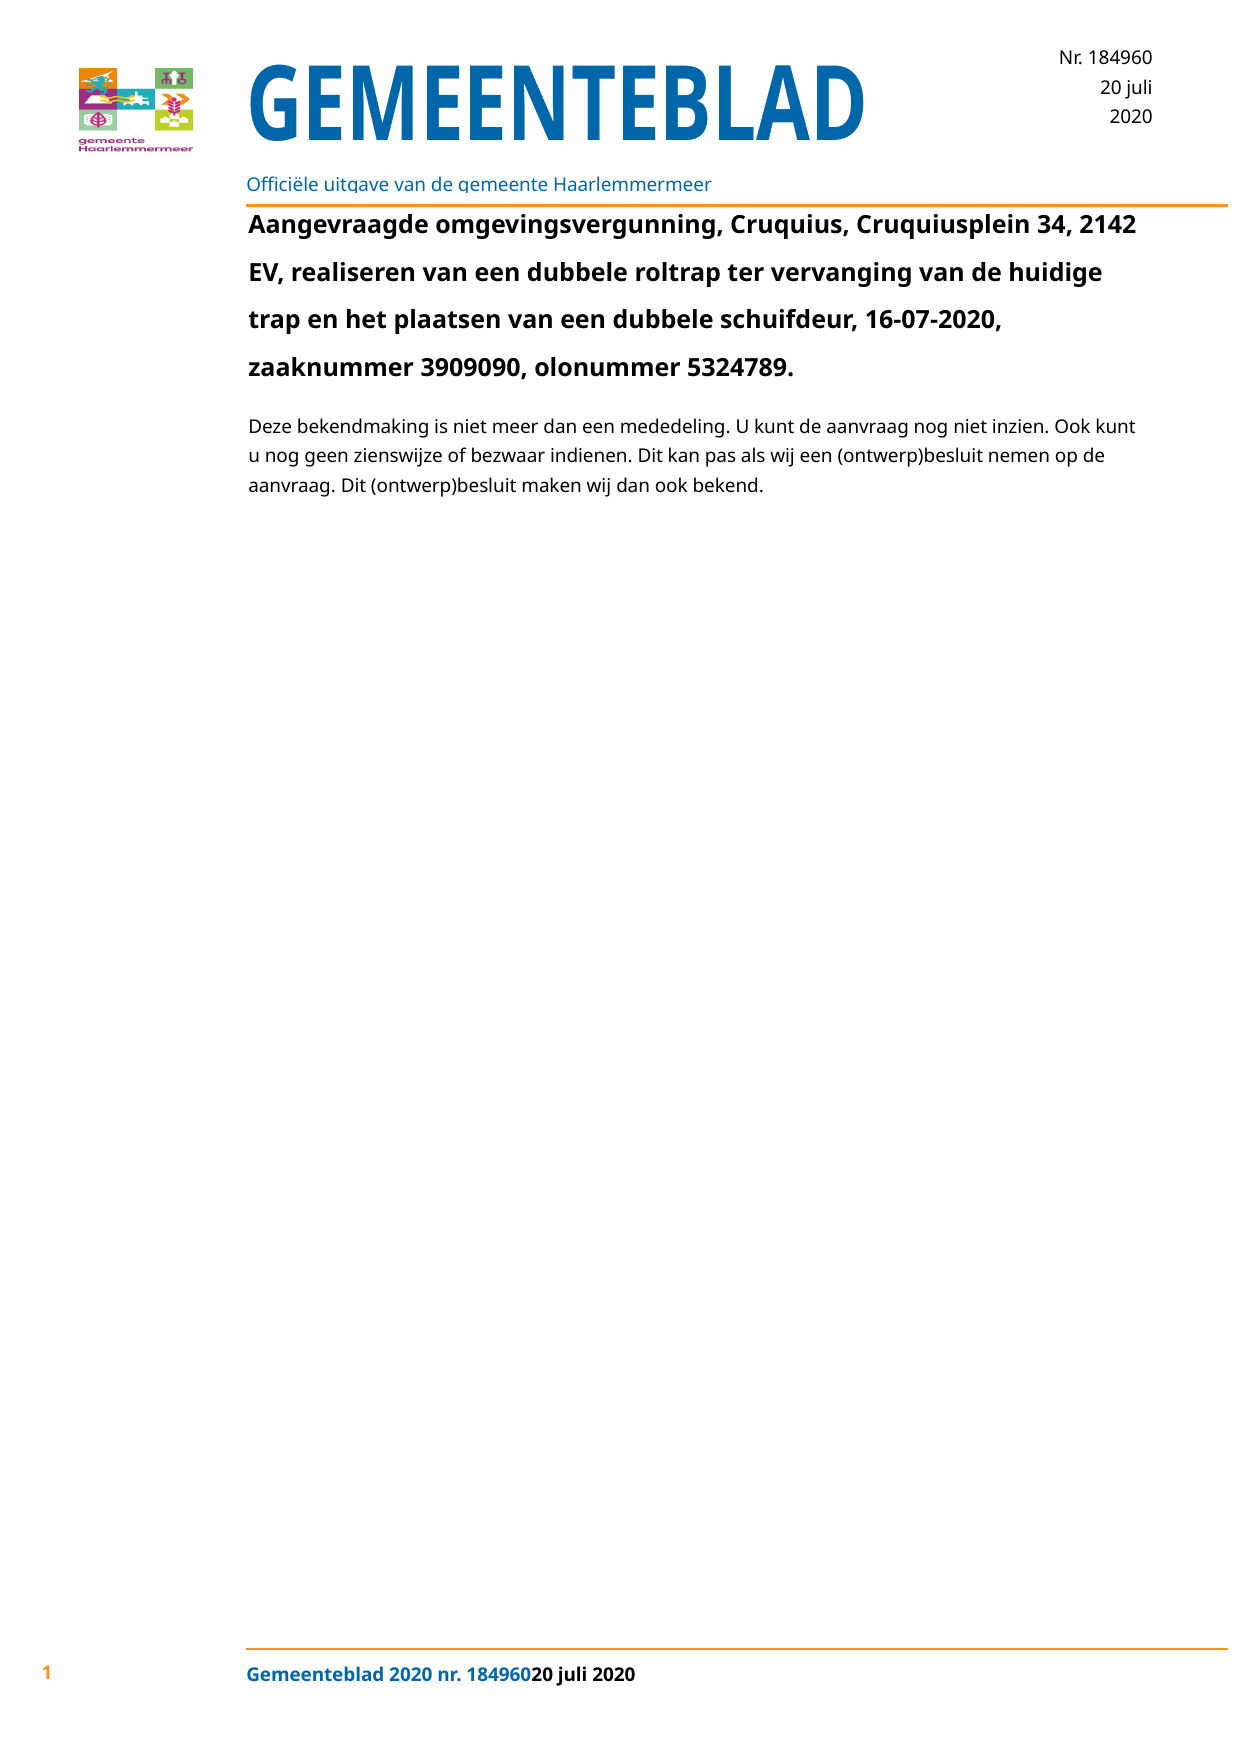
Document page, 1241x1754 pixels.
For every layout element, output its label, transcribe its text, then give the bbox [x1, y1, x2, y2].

text Deze bekendmaking is niet meer dan een mededeling. U kunt de aanvraag nog niet inzien. Ook kunt u nog geen zienswijze of bezwaar indienen. Dit kan pas als wij een (ontwerp)besluit nemen op de aanvraag. Dit (ontwerp)besluit maken wij dan ook bekend. [248, 413, 1152, 498]
text Aangevraagde omgevingsvergunning, Cruquius, Cruquiusplein 34, 2142 EV, realiseren van een dubbele roltrap ter vervanging van de huidige trap en het plaatsen van een dubbele schuifdeur, 16-07-2020, zaaknummer 3909090, olonummer 5324789. [248, 207, 1152, 384]
picture [41, 47, 231, 172]
